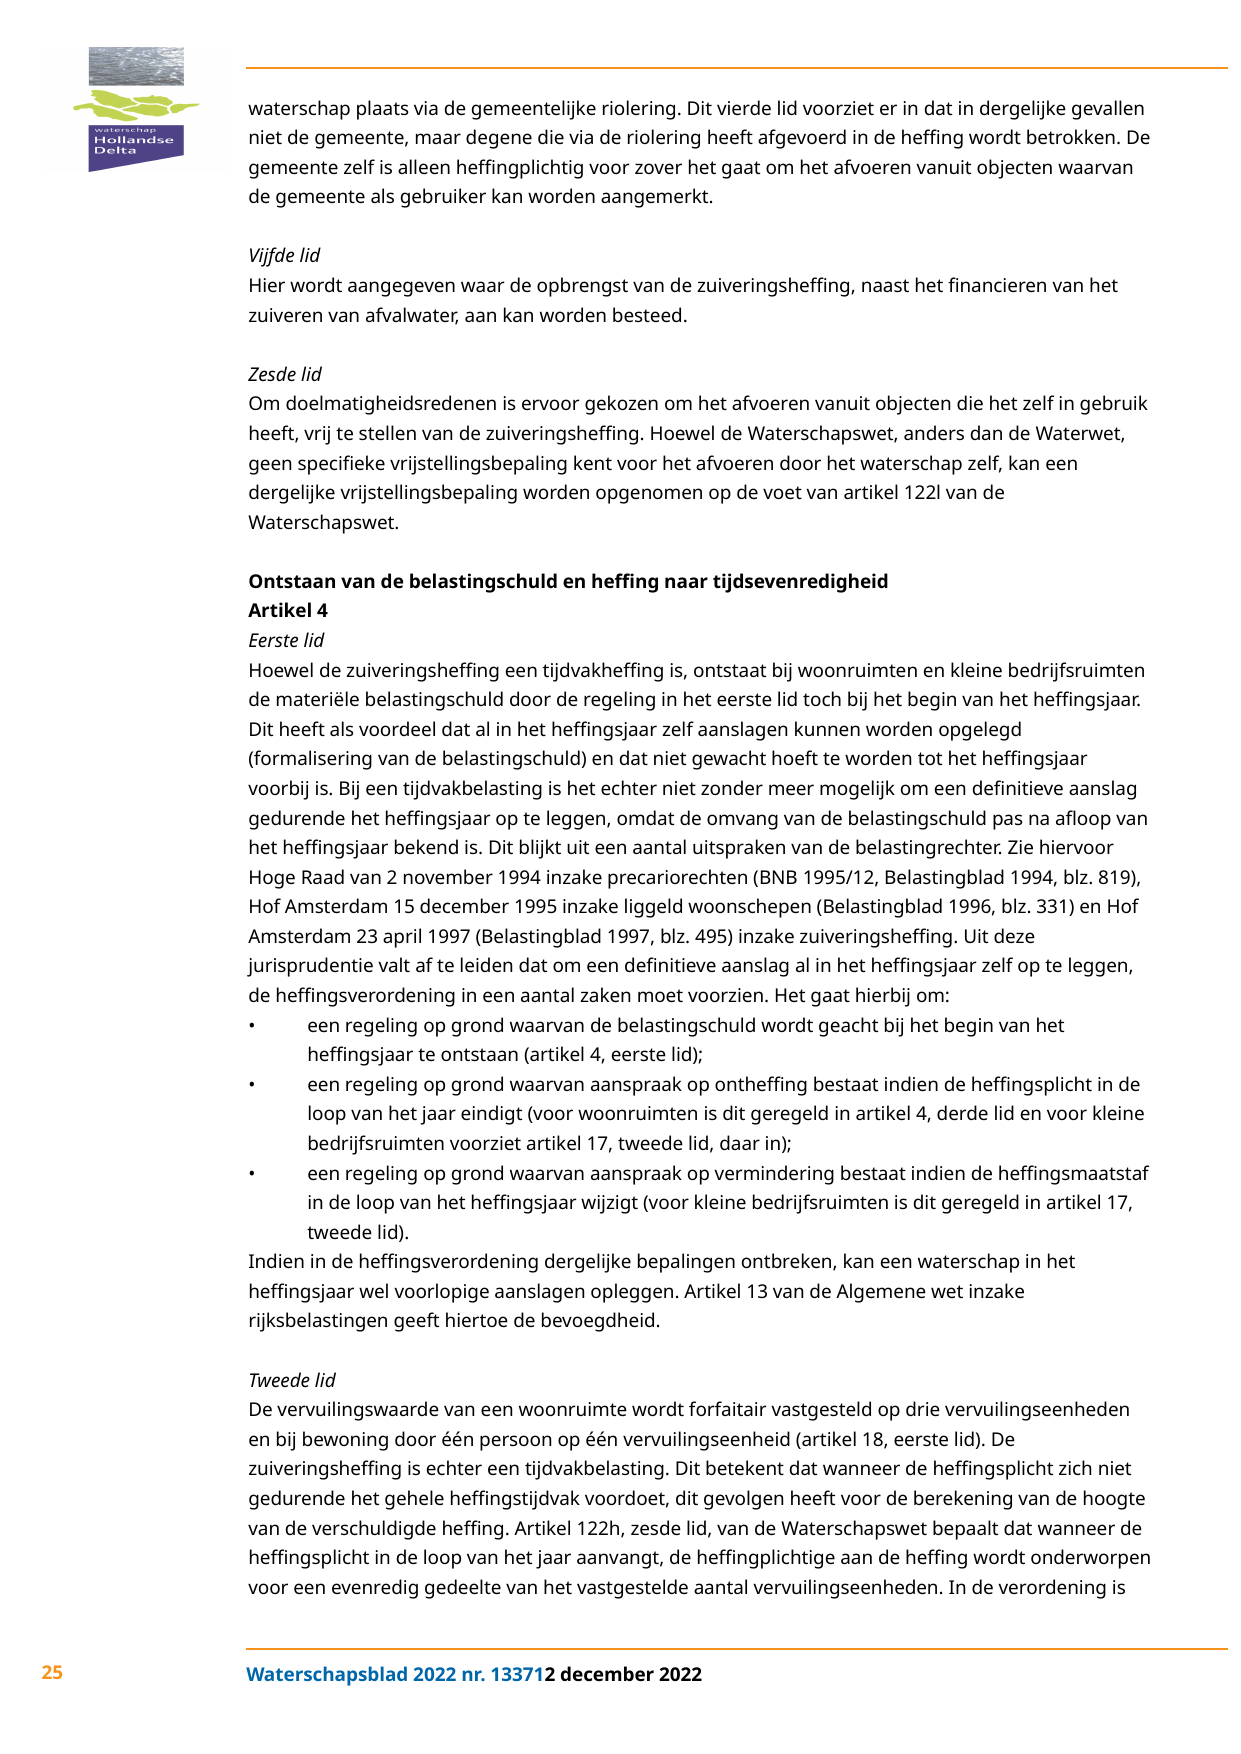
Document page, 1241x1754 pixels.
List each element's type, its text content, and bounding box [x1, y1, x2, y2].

list een regeling op grond waarvan aanspraak op ontheffing bestaat indien de heffingsplicht in de loop van het jaar eindigt (voor woonruimten is dit geregeld in artikel 4, derde lid en voor kleine bedrijfsruimten voorziet artikel 17, tweede lid, daar in); [248, 1071, 1152, 1156]
text Om doelmatigheidsredenen is ervoor gekozen om het afvoeren vanuit objecten die het zelf in gebruik heeft, vrij te stellen van de zuiveringsheffing. Hoewel de Waterschapswet, anders dan de Waterwet, geen specifieke vrijstellingsbepaling kent voor het afvoeren door het waterschap zelf, kan een dergelijke vrijstellingsbepaling worden opgenomen op de voet van artikel 122l van de Waterschapswet. [248, 391, 1152, 535]
text Zesde lid [248, 361, 1152, 387]
text waterschap plaats via de gemeentelijke riolering. Dit vierde lid voorziet er in dat in dergelijke gevallen niet de gemeente, maar degene die via de riolering heeft afgevoerd in de heffing wordt betrokken. De gemeente zelf is alleen heffingplichtig voor zover het gaat om het afvoeren vanuit objecten waarvan de gemeente als gebruiker kan worden aangemerkt. [248, 95, 1152, 209]
list een regeling op grond waarvan de belastingschuld wordt geacht bij het begin van het heffingsjaar te ontstaan (artikel 4, eerste lid); [248, 1012, 1152, 1067]
list een regeling op grond waarvan aanspraak op vermindering bestaat indien de heffingsmaatstaf in de loop van het heffingsjaar wijzigt (voor kleine bedrijfsruimten is dit geregeld in artikel 17, tweede lid). [248, 1160, 1152, 1245]
text Tweede lid [248, 1367, 1152, 1393]
text Ontstaan van de belastingschuld en heffing naar tijdsevenredigheid [248, 568, 1152, 594]
text Hier wordt aangegeven waar de opbrengst van de zuiveringsheffing, naast het financieren van het zuiveren van afvalwater, aan kan worden besteed. [248, 272, 1152, 328]
text De vervuilingswaarde van een woonruimte wordt forfaitair vastgesteld op drie vervuilingseenheden en bij bewoning door één persoon op één vervuilingseenheid (artikel 18, eerste lid). De zuiveringsheffing is echter een tijdvakbelasting. Dit betekent dat wanneer de heffingsplicht zich niet gedurende het gehele heffingstijdvak voordoet, dit gevolgen heeft voor de berekening van de hoogte van de verschuldigde heffing. Artikel 122h, zesde lid, van de Waterschapswet bepaalt dat wanneer de heffingsplicht in de loop van het jaar aanvangt, de heffingplichtige aan de heffing wordt onderworpen voor een evenredig gedeelte van het vastgestelde aantal vervuilingseenheden. In de verordening is [248, 1396, 1152, 1600]
picture [41, 47, 231, 172]
text Eerste lid [248, 627, 1152, 653]
text Hoewel de zuiveringsheffing een tijdvakheffing is, ontstaat bij woonruimten en kleine bedrijfsruimten de materiële belastingschuld door de regeling in het eerste lid toch bij het begin van het heffingsjaar. Dit heeft als voordeel dat al in het heffingsjaar zelf aanslagen kunnen worden opgelegd (formalisering van de belastingschuld) en dat niet gewacht hoeft te worden tot het heffingsjaar voorbij is. Bij een tijdvakbelasting is het echter niet zonder meer mogelijk om een definitieve aanslag gedurende het heffingsjaar op te leggen, omdat de omvang van de belastingschuld pas na afloop van het heffingsjaar bekend is. Dit blijkt uit een aantal uitspraken van de belastingrechter. Zie hiervoor Hoge Raad van 2 november 1994 inzake precariorechten (BNB 1995/12, Belastingblad 1994, blz. 819), Hof Amsterdam 15 december 1995 inzake liggeld woonschepen (Belastingblad 1996, blz. 331) en Hof Amsterdam 23 april 1997 (Belastingblad 1997, blz. 495) inzake zuiveringsheffing. Uit deze jurisprudentie valt af te leiden dat om een definitieve aanslag al in het heffingsjaar zelf op te leggen, de heffingsverordening in een aantal zaken moet voorzien. Het gaat hierbij om: [248, 657, 1152, 1008]
text Indien in de heffingsverordening dergelijke bepalingen ontbreken, kan een waterschap in het heffingsjaar wel voorlopige aanslagen opleggen. Artikel 13 van de Algemene wet inzake rijksbelastingen geeft hiertoe de bevoegdheid. [248, 1248, 1152, 1333]
text Vijfde lid [248, 243, 1152, 268]
text Artikel 4 [248, 598, 1152, 623]
